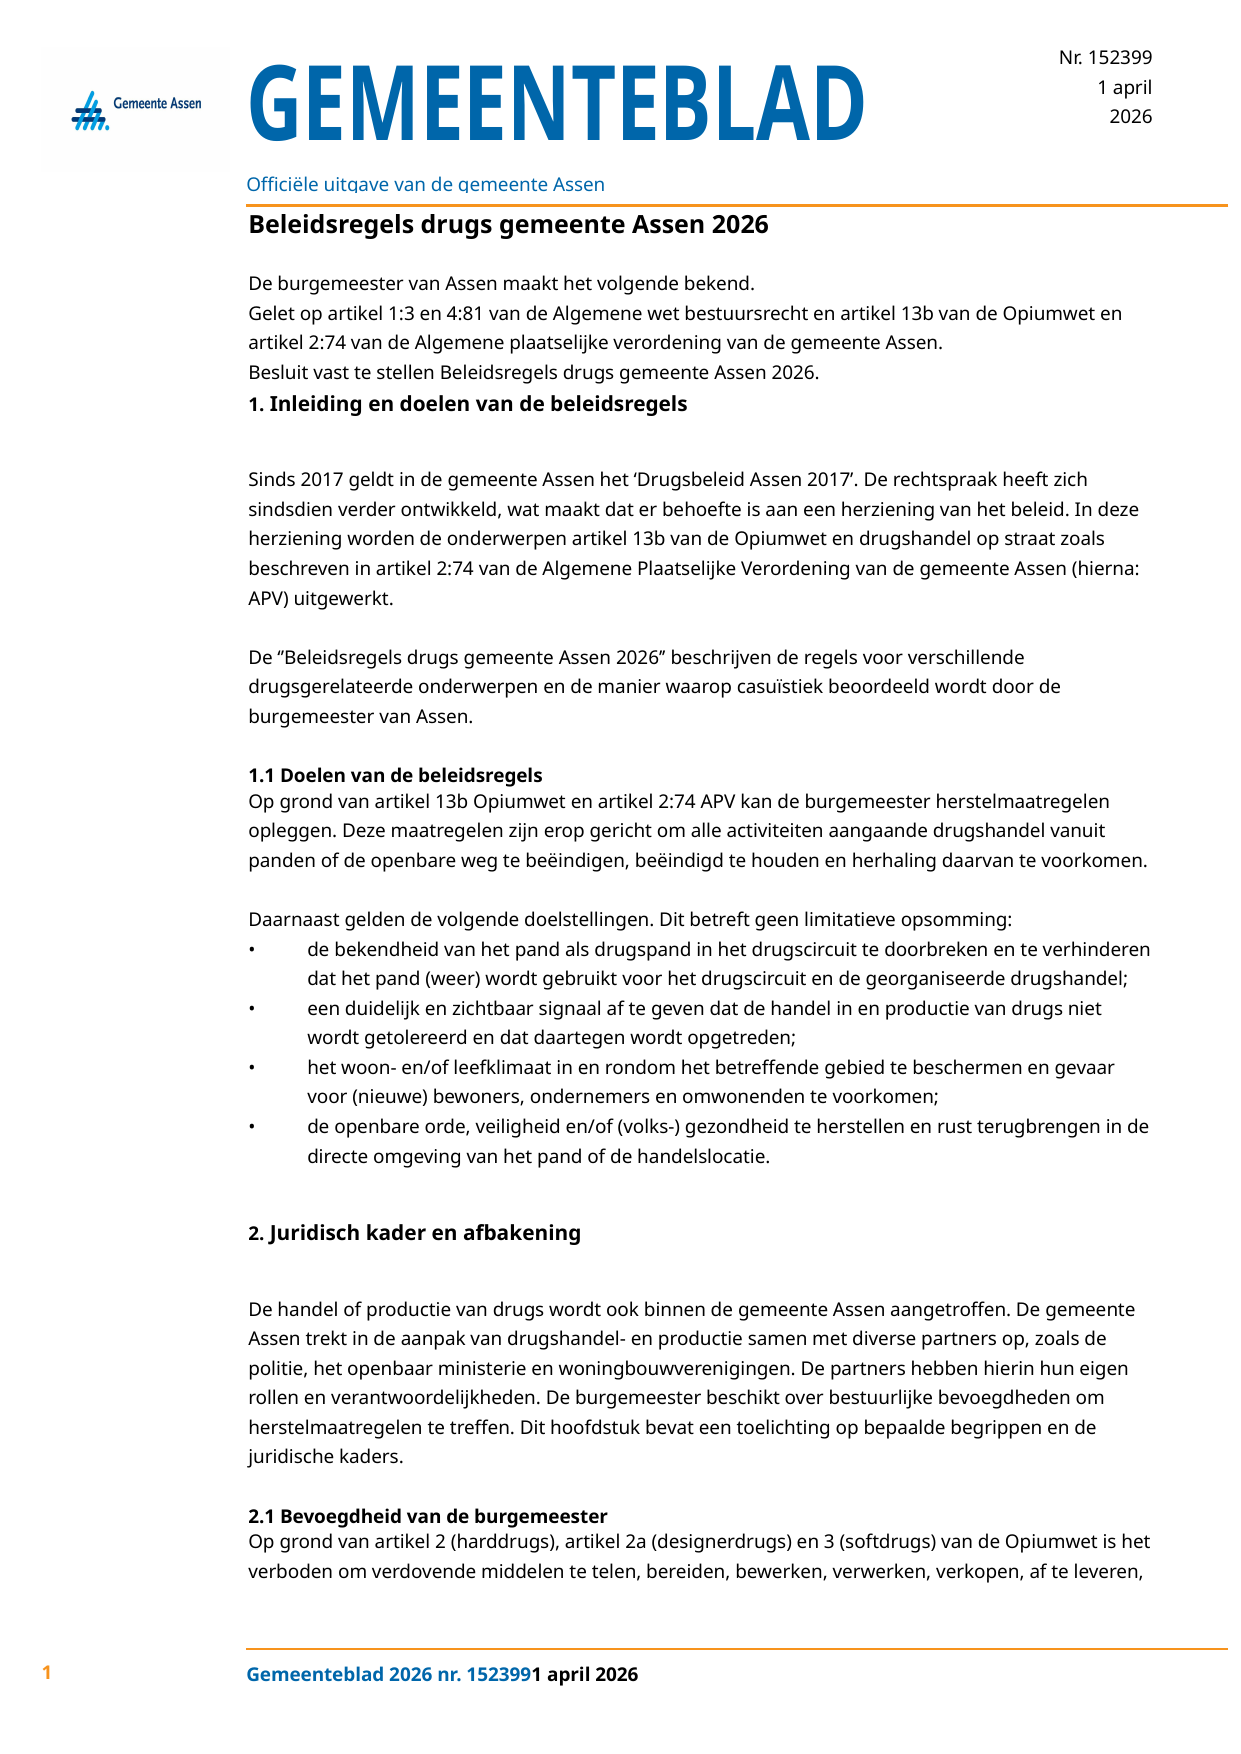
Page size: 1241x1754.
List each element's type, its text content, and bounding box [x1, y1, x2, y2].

text Besluit vast te stellen Beleidsregels drugs gemeente Assen 2026. [248, 359, 1152, 385]
text Op grond van artikel 2 (harddrugs), artikel 2a (designerdrugs) en 3 (softdrugs) van de Opiumwet is het verboden om verdovende middelen te telen, bereiden, bewerken, verwerken, verkopen, af te leveren, [248, 1529, 1152, 1584]
text De handel of productie van drugs wordt ook binnen de gemeente Assen aangetroffen. De gemeente Assen trekt in de aanpak van drugshandel- en productie samen met diverse partners op, zoals de politie, het openbaar ministerie en woningbouwverenigingen. De partners hebben hierin hun eigen rollen en verantwoordelijkheden. De burgemeester beschikt over bestuurlijke bevoegdheden om herstelmaatregelen te treffen. Dit hoofdstuk bevat een toelichting op bepaalde begrippen en de juridische kaders. [248, 1296, 1152, 1469]
list het woon- en/of leefklimaat in en rondom het betreffende gebied te beschermen en gevaar voor (nieuwe) bewoners, ondernemers en omwonenden te voorkomen; [248, 1054, 1152, 1109]
text De ‘’Beleidsregels drugs gemeente Assen 2026’’ beschrijven de regels voor verschillende drugsgerelateerde onderwerpen en de manier waarop casuïstiek beoordeeld wordt door de burgemeester van Assen. [248, 644, 1152, 729]
list een duidelijk en zichtbaar signaal af te geven dat de handel in en productie van drugs niet wordt getolereerd en dat daartegen wordt opgetreden; [248, 995, 1152, 1050]
text Sinds 2017 geldt in de gemeente Assen het ‘Drugsbeleid Assen 2017’. De rechtspraak heeft zich sindsdien verder ontwikkeld, wat maakt dat er behoefte is aan een herziening van het beleid. In deze herziening worden de onderwerpen artikel 13b van de Opiumwet en drugshandel op straat zoals beschreven in artikel 2:74 van de Algemene Plaatselijke Verordening van de gemeente Assen (hierna: APV) uitgewerkt. [248, 466, 1152, 610]
text Beleidsregels drugs gemeente Assen 2026 [248, 207, 1152, 241]
picture [41, 47, 231, 172]
text 2.1 Bevoegdheid van de burgemeester [248, 1503, 1152, 1529]
text Gelet op artikel 1:3 en 4:81 van de Algemene wet bestuursrecht en artikel 13b van de Opiumwet en artikel 2:74 van de Algemene plaatselijke verordening van de gemeente Assen. [248, 300, 1152, 355]
text 1. Inleiding en doelen van de beleidsregels [248, 389, 1152, 417]
text 2. Juridisch kader en afbakening [248, 1218, 1152, 1247]
list de bekendheid van het pand als drugspand in het drugscircuit te doorbreken en te verhinderen dat het pand (weer) wordt gebruikt voor het drugscircuit en de georganiseerde drugshandel; [248, 936, 1152, 991]
text Daarnaast gelden de volgende doelstellingen. Dit betreft geen limitatieve opsomming: [248, 906, 1152, 932]
text Op grond van artikel 13b Opiumwet en artikel 2:74 APV kan de burgemeester herstelmaatregelen opleggen. Deze maatregelen zijn erop gericht om alle activiteiten aangaande drugshandel vanuit panden of de openbare weg te beëindigen, beëindigd te houden en herhaling daarvan te voorkomen. [248, 788, 1152, 873]
list de openbare orde, veiligheid en/of (volks-) gezondheid te herstellen en rust terugbrengen in de directe omgeving van het pand of de handelslocatie. [248, 1113, 1152, 1169]
text De burgemeester van Assen maakt het volgende bekend. [248, 270, 1152, 296]
text 1.1 Doelen van de beleidsregels [248, 762, 1152, 788]
